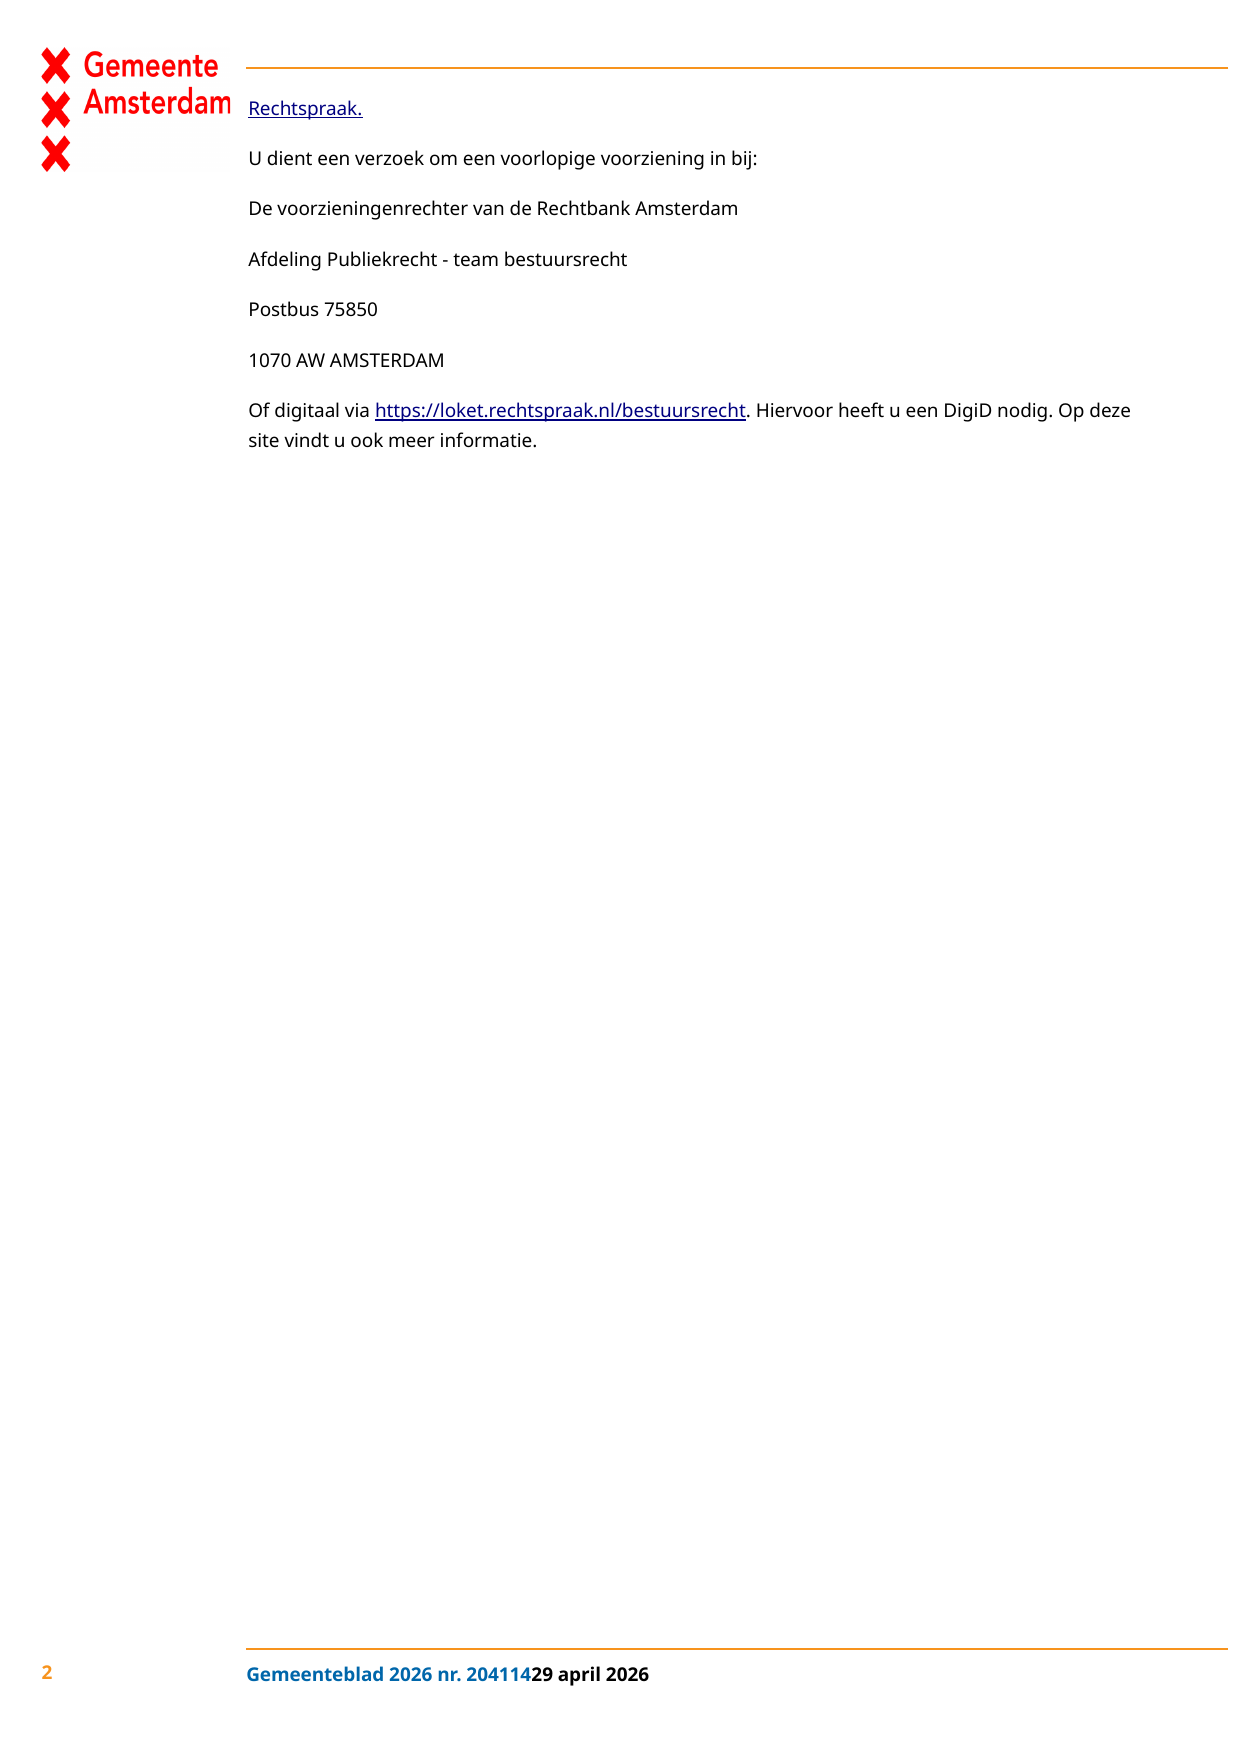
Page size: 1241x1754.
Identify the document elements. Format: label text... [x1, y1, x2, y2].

text Of digitaal via https://loket.rechtspraak.nl/bestuursrecht. Hiervoor heeft u een DigiD nodig. Op deze site vindt u ook meer informatie. [248, 397, 1152, 453]
text De voorzieningenrechter van de Rechtbank Amsterdam [248, 196, 1152, 221]
text 1070 AW AMSTERDAM [248, 347, 1152, 373]
text Afdeling Publiekrecht - team bestuursrecht [248, 246, 1152, 272]
text U dient een verzoek om een voorlopige voorziening in bij: [248, 145, 1152, 171]
text Postbus 75850 [248, 296, 1152, 322]
text Rechtspraak. [248, 95, 1152, 121]
picture [41, 47, 231, 172]
